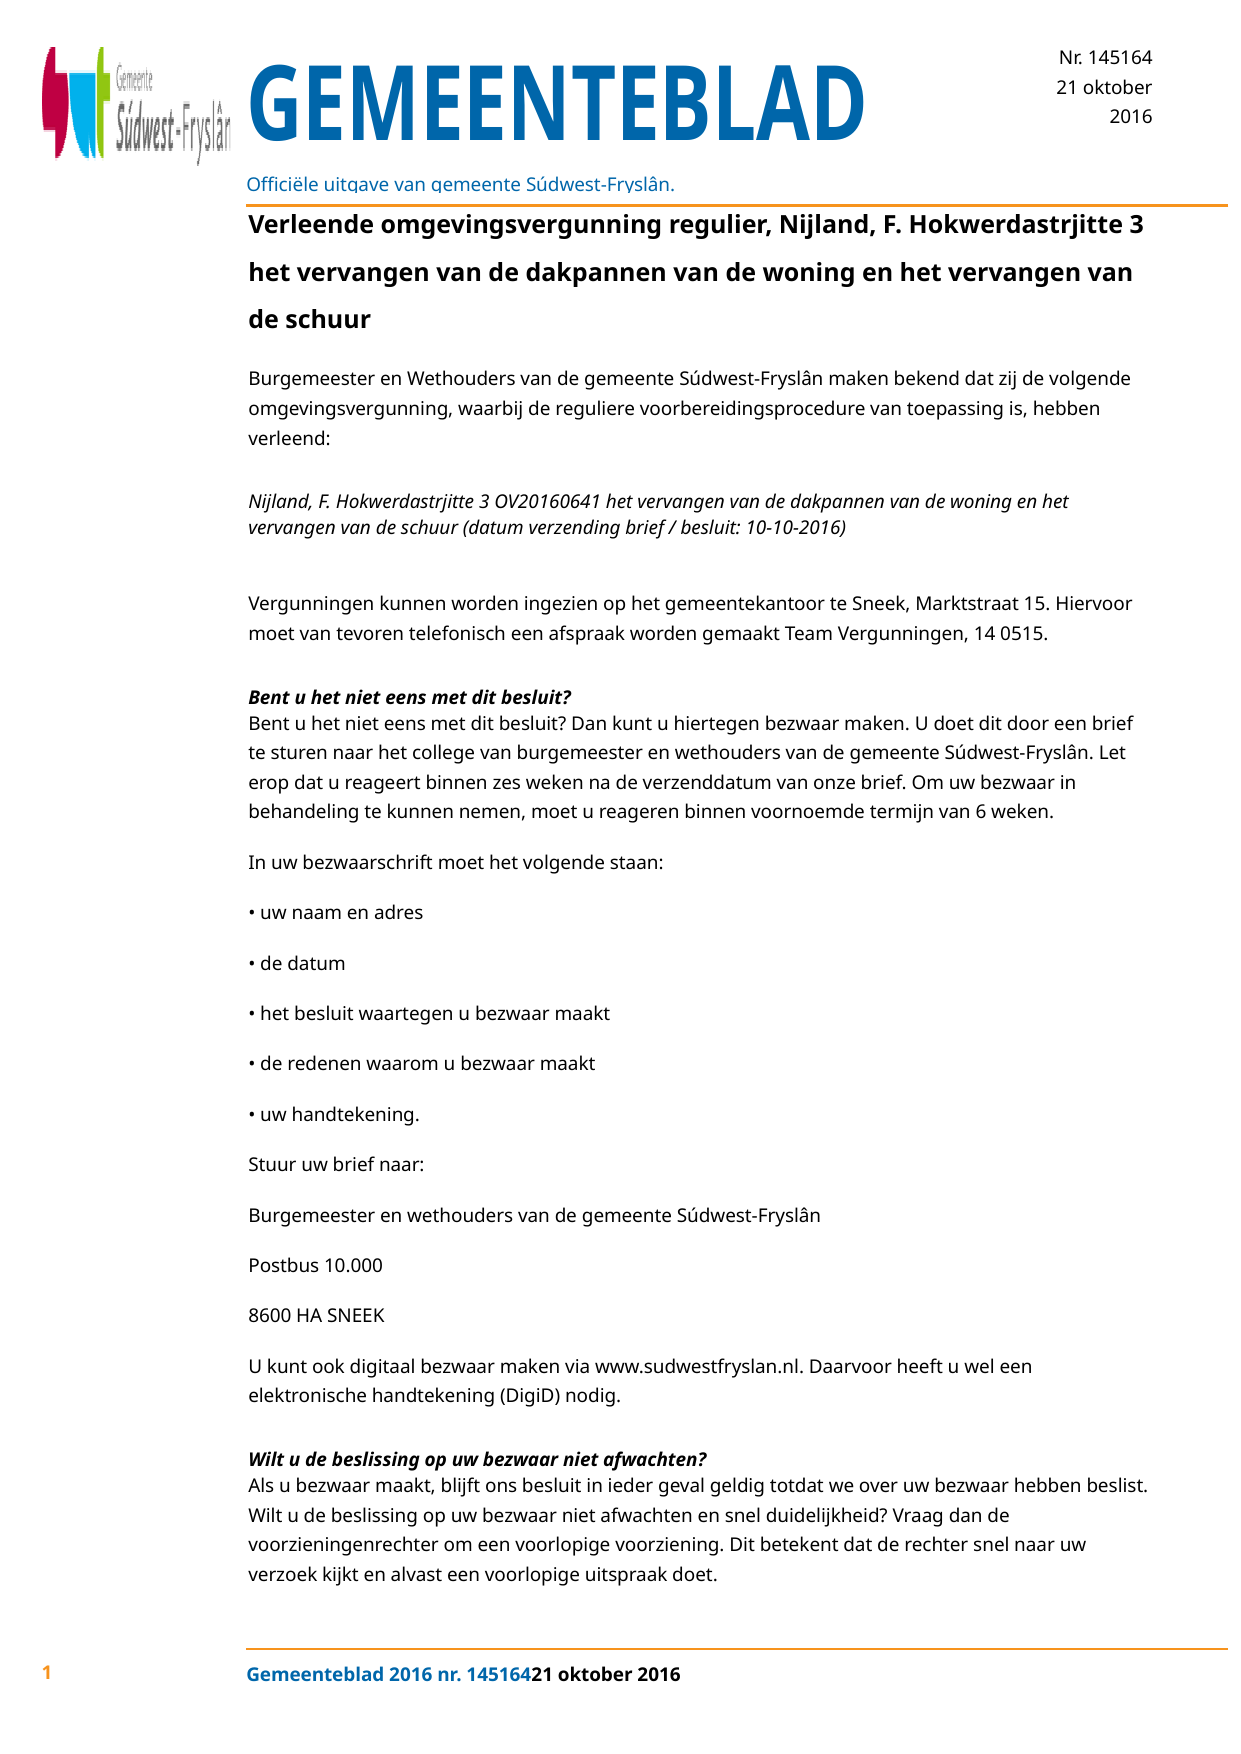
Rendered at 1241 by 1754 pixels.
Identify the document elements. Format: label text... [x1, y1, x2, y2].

text • de datum [248, 950, 1152, 976]
text Verleende omgevingsvergunning regulier, Nijland, F. Hokwerdastrjitte 3 het vervangen van de dakpannen van de woning en het vervangen van de schuur [248, 207, 1152, 336]
text Postbus 10.000 [248, 1252, 1152, 1278]
text Bent u het niet eens met dit besluit? [248, 684, 1152, 710]
text Vergunningen kunnen worden ingezien op het gemeentekantoor te Sneek, Marktstraat 15. Hiervoor moet van tevoren telefonisch een afspraak worden gemaakt Team Vergunningen, 14 0515. [248, 591, 1152, 646]
text Nijland, F. Hokwerdastrjitte 3 OV20160641 het vervangen van de dakpannen van de woning en het vervangen van de schuur (datum verzending brief / besluit: 10-10-2016) [248, 489, 1152, 540]
text Als u bezwaar maakt, blijft ons besluit in ieder geval geldig totdat we over uw bezwaar hebben beslist. Wilt u de beslissing op uw bezwaar niet afwachten en snel duidelijkheid? Vraag dan de voorzieningenrechter om een voorlopige voorziening. Dit betekent dat de rechter snel naar uw verzoek kijkt en alvast een voorlopige uitspraak doet. [248, 1472, 1152, 1587]
text Stuur uw brief naar: [248, 1151, 1152, 1177]
picture [41, 47, 231, 172]
text In uw bezwaarschrift moet het volgende staan: [248, 849, 1152, 875]
text 8600 HA SNEEK [248, 1303, 1152, 1328]
text U kunt ook digitaal bezwaar maken via www.sudwestfryslan.nl. Daarvoor heeft u wel een elektronische handtekening (DigiD) nodig. [248, 1353, 1152, 1408]
text • het besluit waartegen u bezwaar maakt [248, 1000, 1152, 1026]
text • uw naam en adres [248, 899, 1152, 925]
text Bent u het niet eens met dit besluit? Dan kunt u hiertegen bezwaar maken. U doet dit door een brief te sturen naar het college van burgemeester en wethouders van de gemeente Súdwest-Fryslân. Let erop dat u reageert binnen zes weken na de verzenddatum van onze brief. Om uw bezwaar in behandeling te kunnen nemen, moet u reageren binnen voornoemde termijn van 6 weken. [248, 710, 1152, 824]
text • uw handtekening. [248, 1101, 1152, 1127]
text • de redenen waarom u bezwaar maakt [248, 1051, 1152, 1076]
text Wilt u de beslissing op uw bezwaar niet afwachten? [248, 1447, 1152, 1472]
text Burgemeester en wethouders van de gemeente Súdwest-Fryslân [248, 1202, 1152, 1228]
text Burgemeester en Wethouders van de gemeente Súdwest-Fryslân maken bekend dat zij de volgende omgevingsvergunning, waarbij de reguliere voorbereidingsprocedure van toepassing is, hebben verleend: [248, 366, 1152, 450]
